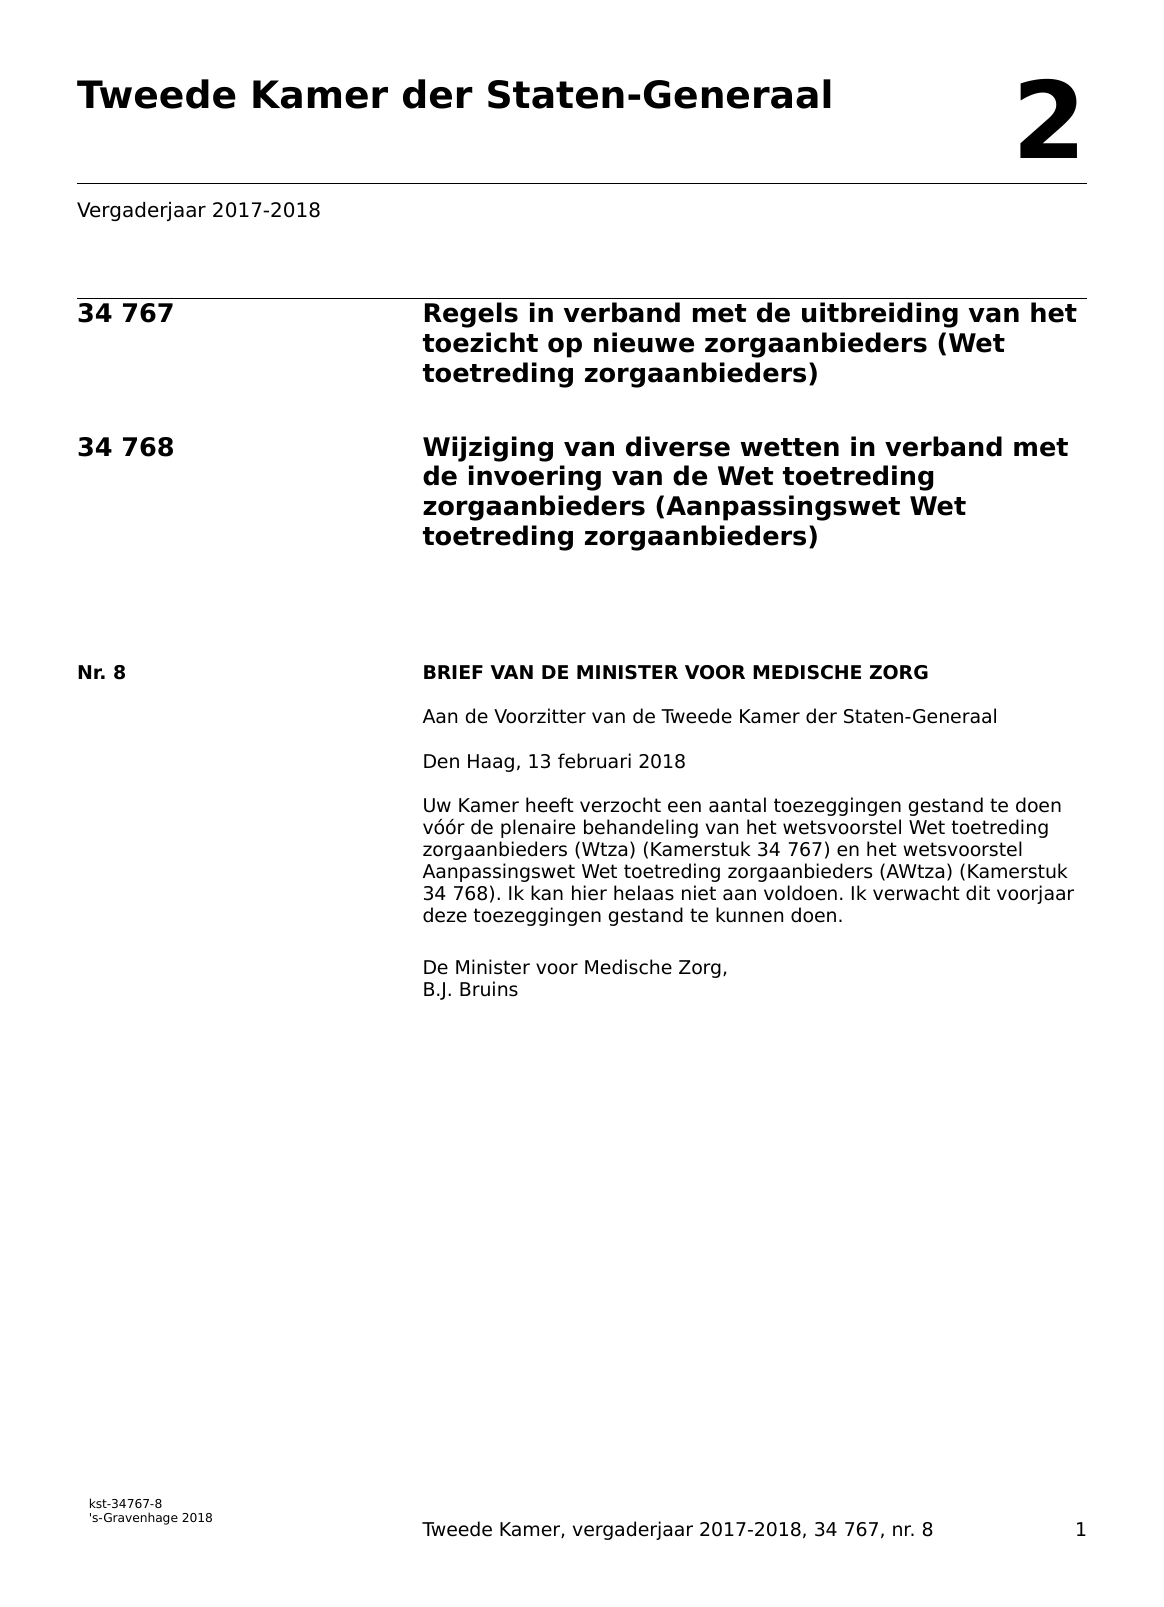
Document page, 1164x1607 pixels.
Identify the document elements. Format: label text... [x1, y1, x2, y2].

subtitle 34 767 Regels in verband met de uitbreiding van het toezicht op nieuwe zorgaanbieders (Wet toetreding zorgaanbieders) [77, 299, 1087, 388]
table_header 2 [886, 59, 1087, 183]
table_cell Vergaderjaar 2017-2018 [77, 184, 1087, 298]
text De Minister voor Medische Zorg, B.J. Bruins [422, 957, 1087, 1001]
text kst-34767-8 [88, 1497, 323, 1511]
text Den Haag, 13 februari 2018 [422, 751, 1087, 772]
subtitle 34 768 Wijziging van diverse wetten in verband met de invoering van de Wet toetreding zorgaanbieders (Aanpassingswet Wet toetreding zorgaanbieders) [77, 432, 1087, 551]
table_header Tweede Kamer der Staten-Generaal [77, 59, 886, 183]
text Aan de Voorzitter van de Tweede Kamer der Staten-Generaal [422, 706, 1087, 728]
text 's-Gravenhage 2018 [88, 1511, 323, 1525]
subtitle Nr. 8 BRIEF VAN DE MINISTER VOOR MEDISCHE ZORG [77, 662, 1087, 684]
text Uw Kamer heeft verzocht een aantal toezeggingen gestand te doen vóór de plenaire behandeling van het wetsvoorstel Wet toetreding zorgaanbieders (Wtza) (Kamerstuk 34 767) en het wetsvoorstel Aanpassingswet Wet toetreding zorgaanbieders (AWtza) (Kamerstuk 34 768). Ik kan hier helaas niet aan voldoen. Ik verwacht dit voorjaar deze toezeggingen gestand te kunnen doen. [422, 795, 1087, 927]
